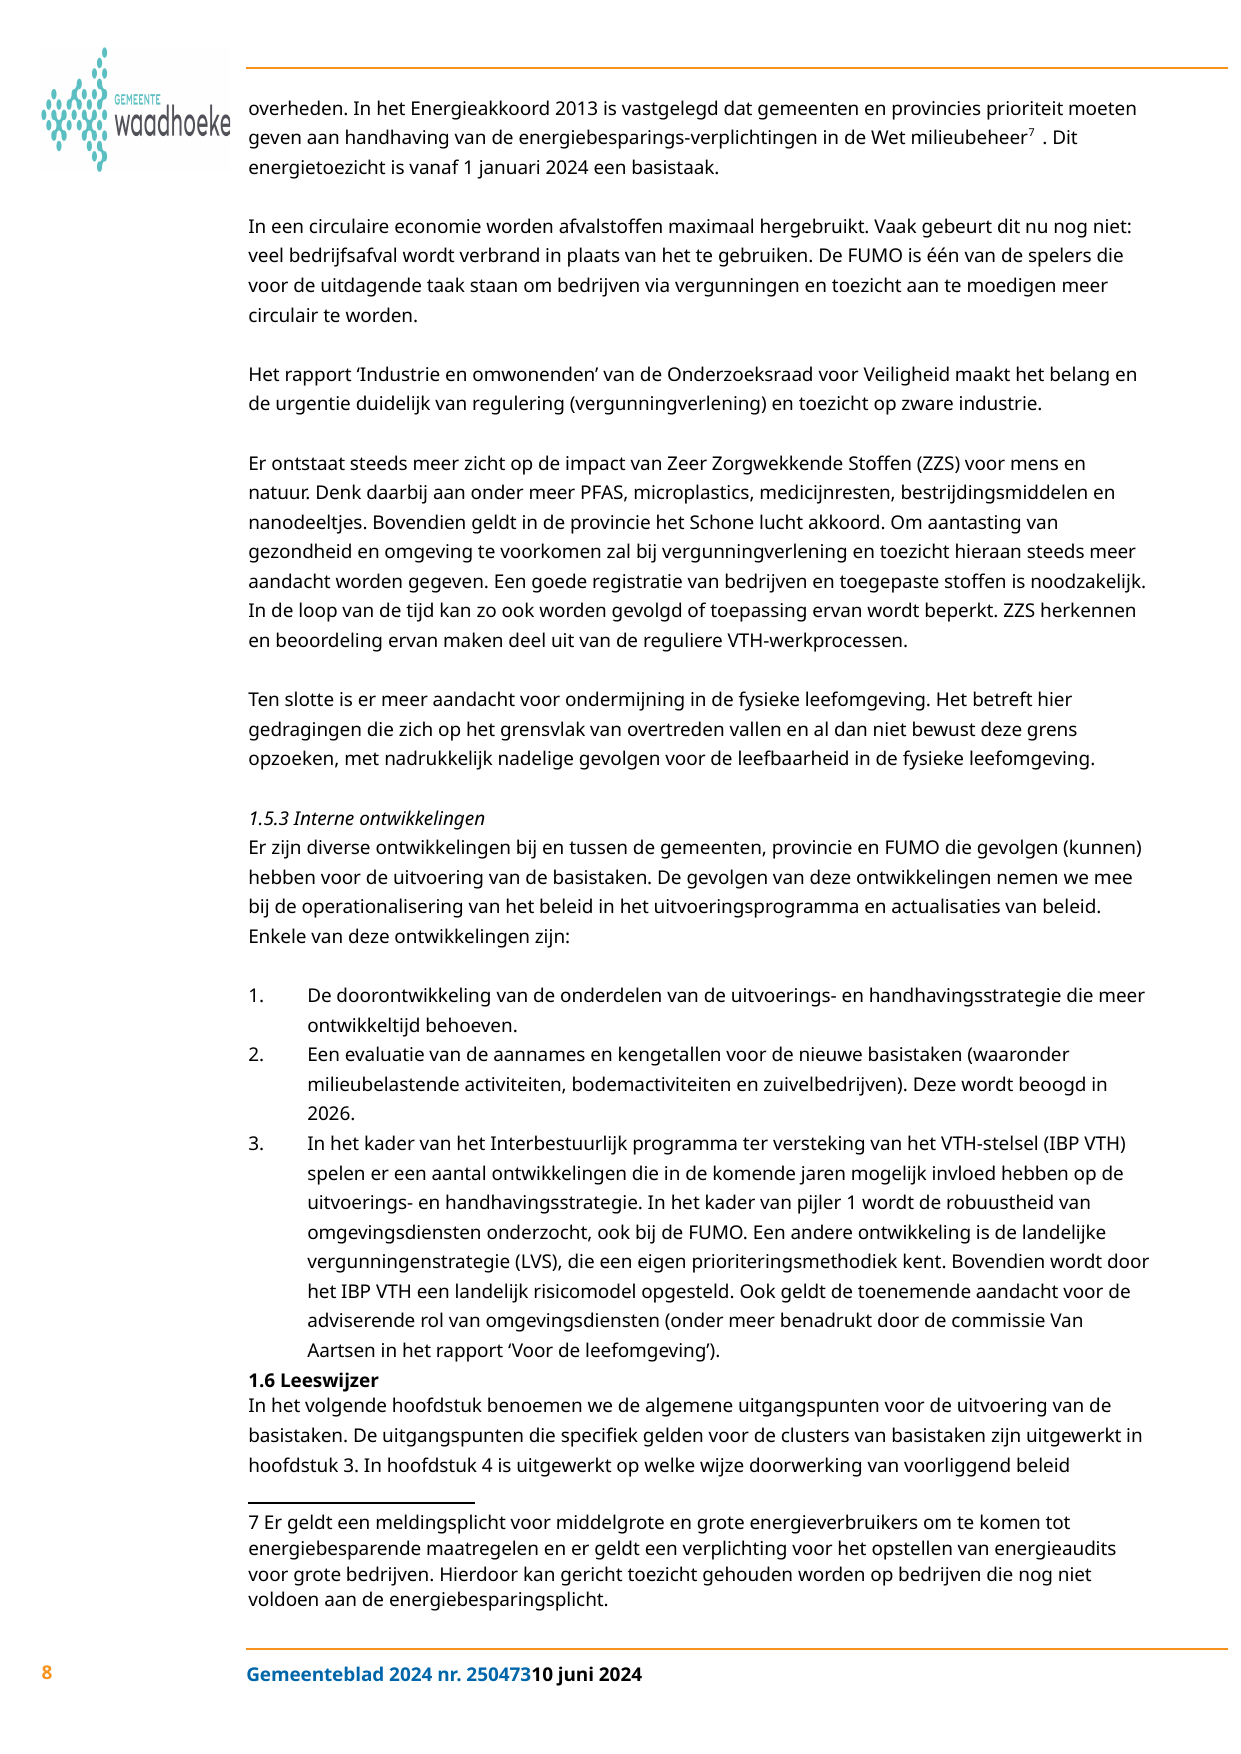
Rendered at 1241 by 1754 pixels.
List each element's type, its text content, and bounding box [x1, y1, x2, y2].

text In het volgende hoofdstuk benoemen we de algemene uitgangspunten voor de uitvoering van de basistaken. De uitgangspunten die specifiek gelden voor de clusters van basistaken zijn uitgewerkt in hoofdstuk 3. In hoofdstuk 4 is uitgewerkt op welke wijze doorwerking van voorliggend beleid [248, 1393, 1152, 1477]
text In een circulaire economie worden afvalstoffen maximaal hergebruikt. Vaak gebeurt dit nu nog niet: veel bedrijfsafval wordt verbrand in plaats van het te gebruiken. De FUMO is één van de spelers die voor de uitdagende taak staan om bedrijven via vergunningen en toezicht aan te moedigen meer circulair te worden. [248, 213, 1152, 328]
list De doorontwikkeling van de onderdelen van de uitvoerings- en handhavingsstrategie die meer ontwikkeltijd behoeven. [248, 982, 1152, 1038]
text Er zijn diverse ontwikkelingen bij en tussen de gemeenten, provincie en FUMO die gevolgen (kunnen) hebben voor de uitvoering van de basistaken. De gevolgen van deze ontwikkelingen nemen we mee bij de operationalisering van het beleid in het uitvoeringsprogramma en actualisaties van beleid. Enkele van deze ontwikkelingen zijn: [248, 834, 1152, 949]
text 1.6 Leeswijzer [248, 1367, 1152, 1393]
text overheden. In het Energieakkoord 2013 is vastgelegd dat gemeenten en provincies prioriteit moeten geven aan handhaving van de energiebesparings-verplichtingen in de Wet milieubeheer . Dit energietoezicht is vanaf 1 januari 2024 een basistaak. [248, 95, 1152, 180]
list Een evaluatie van de aannames en kengetallen voor de nieuwe basistaken (waaronder milieubelastende activiteiten, bodemactiviteiten en zuivelbedrijven). Deze wordt beoogd in 2026. [248, 1041, 1152, 1126]
text Het rapport ‘Industrie en omwonenden’ van de Onderzoeksraad voor Veiligheid maakt het belang en de urgentie duidelijk van regulering (vergunningverlening) en toezicht op zware industrie. [248, 361, 1152, 416]
picture [41, 47, 231, 172]
text Ten slotte is er meer aandacht voor ondermijning in de fysieke leefomgeving. Het betreft hier gedragingen die zich op het grensvlak van overtreden vallen en al dan niet bewust deze grens opzoeken, met nadrukkelijk nadelige gevolgen voor de leefbaarheid in de fysieke leefomgeving. [248, 686, 1152, 771]
text Er geldt een meldingsplicht voor middelgrote en grote energieverbruikers om te komen tot energiebesparende maatregelen en er geldt een verplichting voor het opstellen van energieaudits voor grote bedrijven. Hierdoor kan gericht toezicht gehouden worden op bedrijven die nog niet voldoen aan de energiebesparingsplicht. [248, 1509, 1152, 1612]
text Er ontstaat steeds meer zicht op de impact van Zeer Zorgwekkende Stoffen (ZZS) voor mens en natuur. Denk daarbij aan onder meer PFAS, microplastics, medicijnresten, bestrijdingsmiddelen en nanodeeltjes. Bovendien geldt in de provincie het Schone lucht akkoord. Om aantasting van gezondheid en omgeving te voorkomen zal bij vergunningverlening en toezicht hieraan steeds meer aandacht worden gegeven. Een goede registratie van bedrijven en toegepaste stoffen is noodzakelijk. In de loop van de tijd kan zo ook worden gevolgd of toepassing ervan wordt beperkt. ZZS herkennen en beoordeling ervan maken deel uit van de reguliere VTH-werkprocessen. [248, 450, 1152, 653]
text 1.5.3 Interne ontwikkelingen [248, 805, 1152, 831]
list In het kader van het Interbestuurlijk programma ter versteking van het VTH-stelsel (IBP VTH) spelen er een aantal ontwikkelingen die in de komende jaren mogelijk invloed hebben op de uitvoerings- en handhavingsstrategie. In het kader van pijler 1 wordt de robuustheid van omgevingsdiensten onderzocht, ook bij de FUMO. Een andere ontwikkeling is de landelijke vergunningenstrategie (LVS), die een eigen prioriteringsmethodiek kent. Bovendien wordt door het IBP VTH een landelijk risicomodel opgesteld. Ook geldt de toenemende aandacht voor de adviserende rol van omgevingsdiensten (onder meer benadrukt door de commissie Van Aartsen in het rapport ‘Voor de leefomgeving’). [248, 1130, 1152, 1363]
